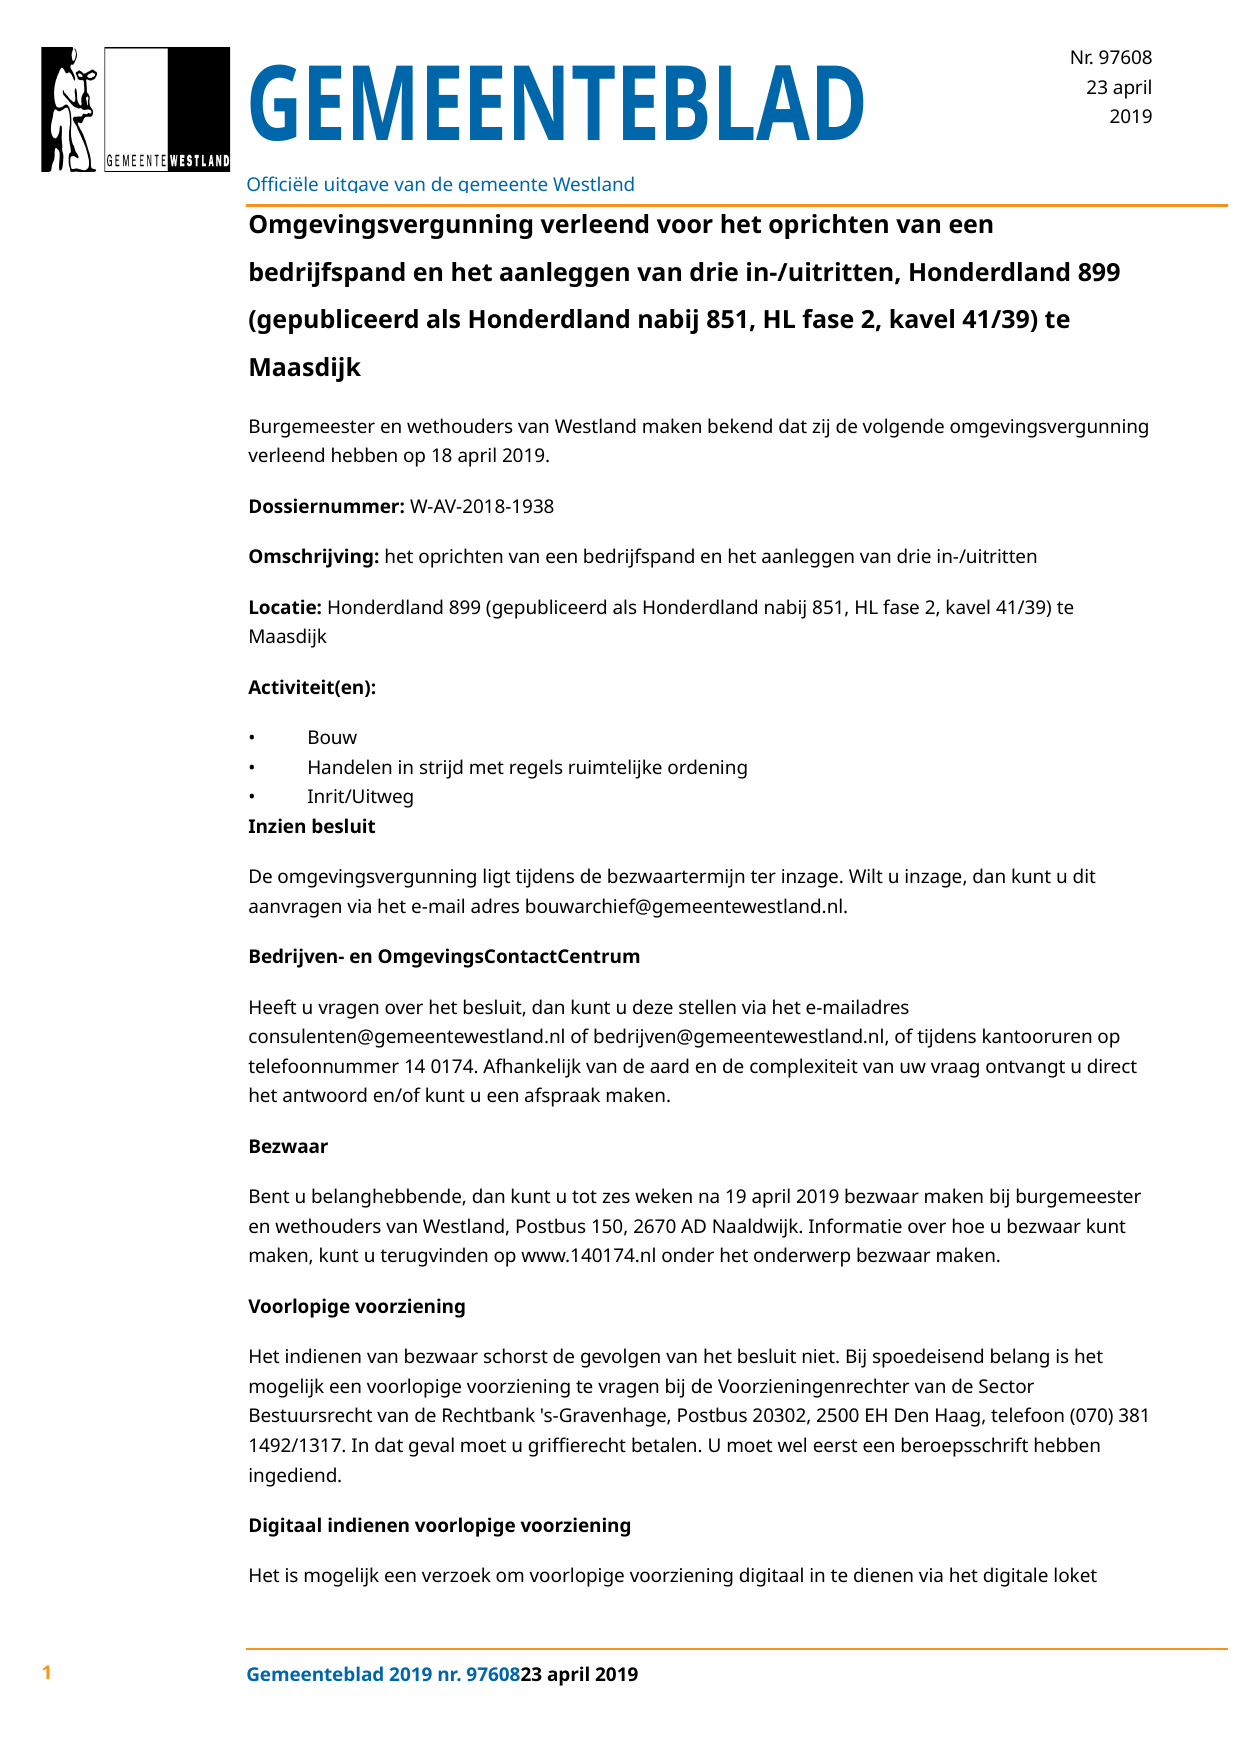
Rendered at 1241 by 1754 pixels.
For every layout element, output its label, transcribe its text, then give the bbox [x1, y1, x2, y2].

picture [41, 47, 231, 172]
text Inzien besluit [248, 813, 1152, 839]
text Activiteit(en): [248, 674, 1152, 700]
text Bedrijven- en OmgevingsContactCentrum [248, 943, 1152, 969]
list Handelen in strijd met regels ruimtelijke ordening [248, 754, 1152, 780]
text Het indienen van bezwaar schorst de gevolgen van het besluit niet. Bij spoedeisend belang is het mogelijk een voorlopige voorziening te vragen bij de Voorzieningenrechter van de Sector Bestuursrecht van de Rechtbank 's-Gravenhage, Postbus 20302, 2500 EH Den Haag, telefoon (070) 381 1492/1317. In dat geval moet u griffierecht betalen. U moet wel eerst een beroepsschrift hebben ingediend. [248, 1343, 1152, 1488]
text Dossiernummer: W-AV-2018-1938 [248, 493, 1152, 519]
text Het is mogelijk een verzoek om voorlopige voorziening digitaal in te dienen via het digitale loket [248, 1563, 1152, 1588]
text Locatie: Honderdland 899 (gepubliceerd als Honderdland nabij 851, HL fase 2, kavel 41/39) te Maasdijk [248, 594, 1152, 649]
text Bezwaar [248, 1133, 1152, 1159]
text De omgevingsvergunning ligt tijdens de bezwaartermijn ter inzage. Wilt u inzage, dan kunt u dit aanvragen via het e-mail adres bouwarchief@gemeentewestland.nl. [248, 863, 1152, 919]
text Omgevingsvergunning verleend voor het oprichten van een bedrijfspand en het aanleggen van drie in-/uitritten, Honderdland 899 (gepubliceerd als Honderdland nabij 851, HL fase 2, kavel 41/39) te Maasdijk [248, 207, 1152, 384]
text Omschrijving: het oprichten van een bedrijfspand en het aanleggen van drie in-/uitritten [248, 543, 1152, 569]
text Voorlopige voorziening [248, 1293, 1152, 1319]
text Digitaal indienen voorlopige voorziening [248, 1512, 1152, 1538]
text Heeft u vragen over het besluit, dan kunt u deze stellen via het e-mailadres consulenten@gemeentewestland.nl of bedrijven@gemeentewestland.nl, of tijdens kantooruren op telefoonnummer 14 0174. Afhankelijk van de aard en de complexiteit van uw vraag ontvangt u direct het antwoord en/of kunt u een afspraak maken. [248, 994, 1152, 1108]
text Burgemeester en wethouders van Westland maken bekend dat zij de volgende omgevingsvergunning verleend hebben op 18 april 2019. [248, 413, 1152, 468]
list Bouw [248, 724, 1152, 750]
text Bent u belanghebbende, dan kunt u tot zes weken na 19 april 2019 bezwaar maken bij burgemeester en wethouders van Westland, Postbus 150, 2670 AD Naaldwijk. Informatie over hoe u bezwaar kunt maken, kunt u terugvinden op www.140174.nl onder het onderwerp bezwaar maken. [248, 1183, 1152, 1268]
list Inrit/Uitweg [248, 783, 1152, 809]
